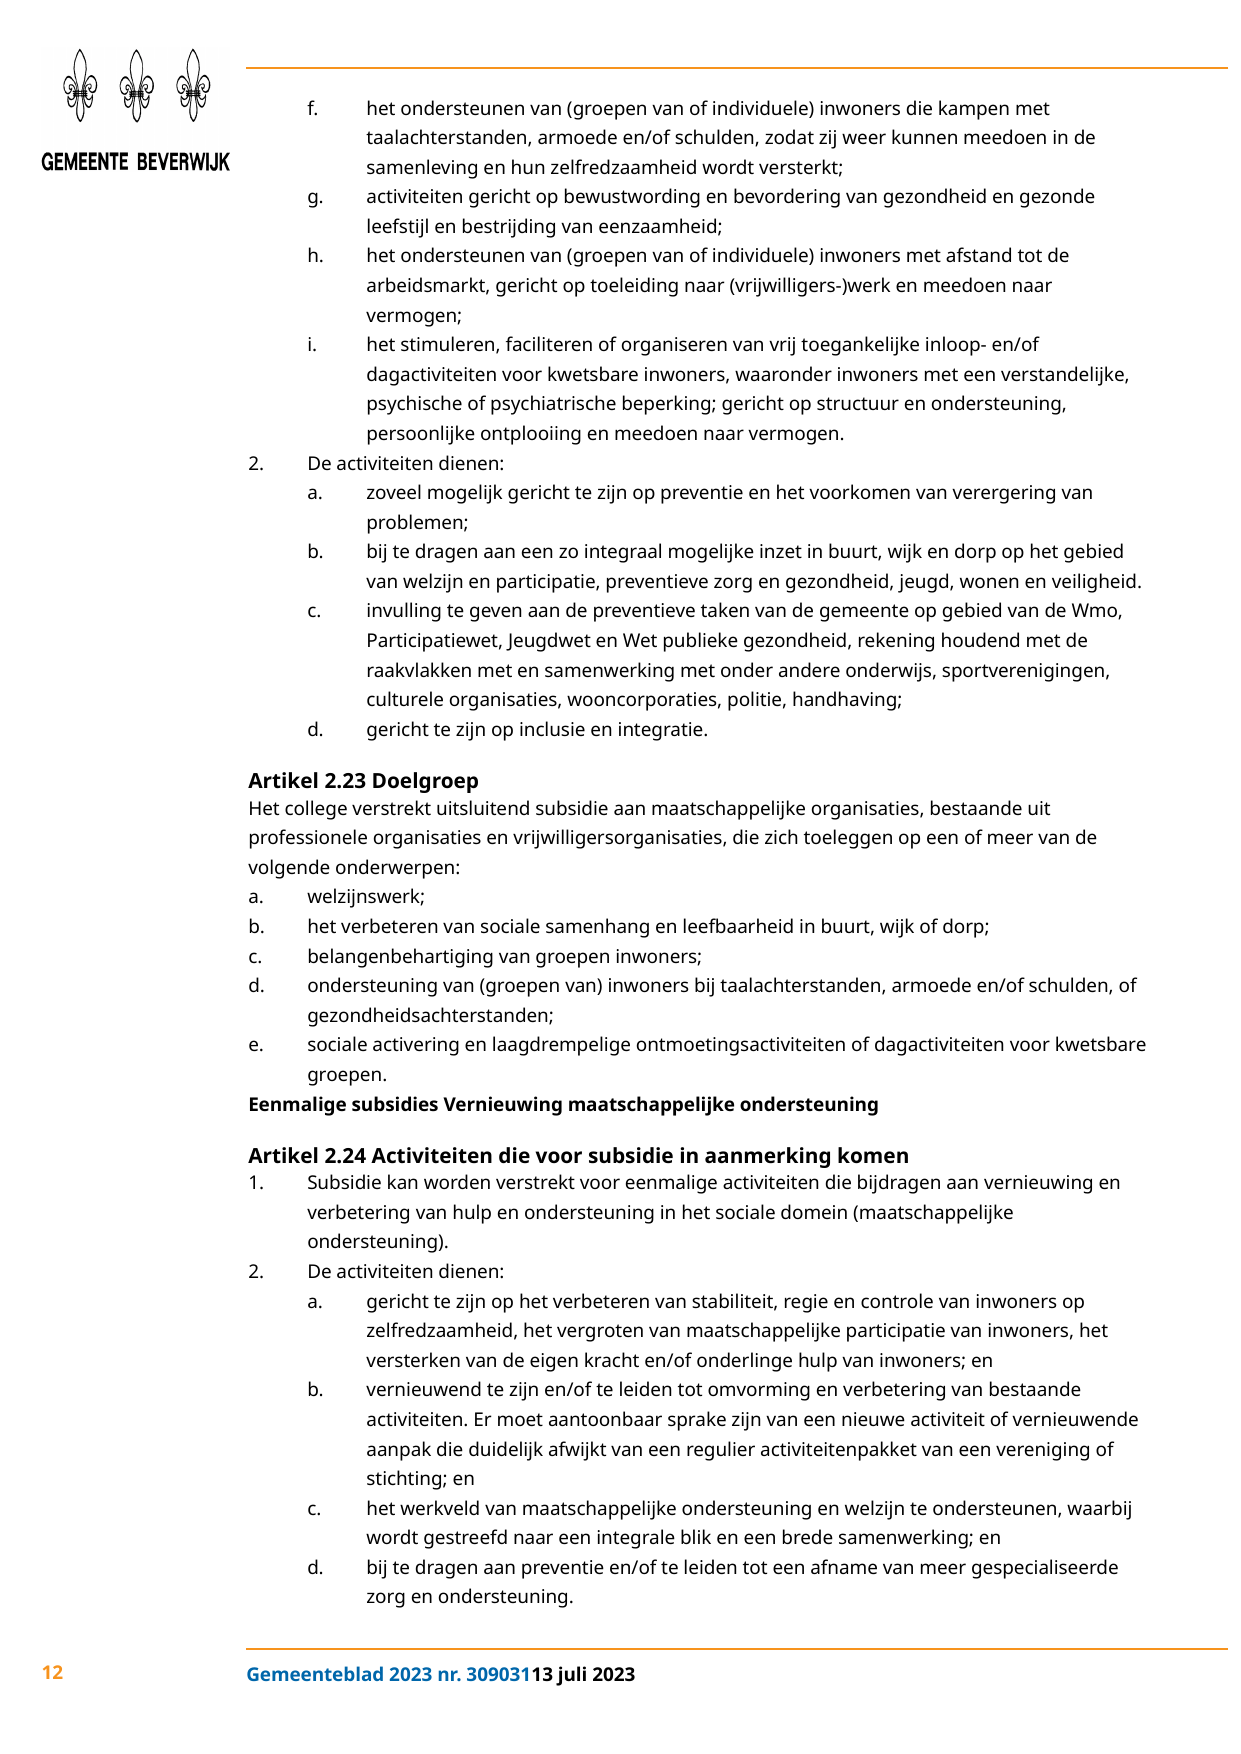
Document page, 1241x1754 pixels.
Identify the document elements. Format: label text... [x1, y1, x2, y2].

list Subsidie kan worden verstrekt voor eenmalige activiteiten die bijdragen aan vernieuwing en verbetering van hulp en ondersteuning in het sociale domein (maatschappelijke ondersteuning). [248, 1169, 1152, 1254]
list De activiteiten dienen: [248, 450, 1152, 476]
text Artikel 2.24 Activiteiten die voor subsidie in aanmerking komen [248, 1141, 1152, 1169]
list belangenbehartiging van groepen inwoners; [248, 943, 1152, 968]
list sociale activering en laagdrempelige ontmoetingsactiviteiten of dagactiviteiten voor kwetsbare groepen. [248, 1032, 1152, 1087]
text Eenmalige subsidies Vernieuwing maatschappelijke ondersteuning [248, 1091, 1152, 1116]
picture [41, 47, 231, 172]
list vernieuwend te zijn en/of te leiden tot omvorming en verbetering van bestaande activiteiten. Er moet aantoonbaar sprake zijn van een nieuwe activiteit of vernieuwende aanpak die duidelijk afwijkt van een regulier activiteitenpakket van een vereniging of stichting; en [307, 1377, 1152, 1491]
list De activiteiten dienen: [248, 1258, 1152, 1284]
list het ondersteunen van (groepen van of individuele) inwoners die kampen met taalachterstanden, armoede en/of schulden, zodat zij weer kunnen meedoen in de samenleving en hun zelfredzaamheid wordt versterkt; [307, 95, 1152, 180]
list het verbeteren van sociale samenhang en leefbaarheid in buurt, wijk of dorp; [248, 913, 1152, 939]
list invulling te geven aan de preventieve taken van de gemeente op gebied van de Wmo, Participatiewet, Jeugdwet en Wet publieke gezondheid, rekening houdend met de raakvlakken met en samenwerking met onder andere onderwijs, sportverenigingen, culturele organisaties, wooncorporaties, politie, handhaving; [307, 598, 1152, 712]
list zoveel mogelijk gericht te zijn op preventie en het voorkomen van verergering van problemen; [307, 479, 1152, 535]
list ondersteuning van (groepen van) inwoners bij taalachterstanden, armoede en/of schulden, of gezondheidsachterstanden; [248, 972, 1152, 1028]
list bij te dragen aan een zo integraal mogelijke inzet in buurt, wijk en dorp op het gebied van welzijn en participatie, preventieve zorg en gezondheid, jeugd, wonen en veiligheid. [307, 538, 1152, 594]
text Het college verstrekt uitsluitend subsidie aan maatschappelijke organisaties, bestaande uit professionele organisaties en vrijwilligersorganisaties, die zich toeleggen op een of meer van de volgende onderwerpen: [248, 795, 1152, 880]
list gericht te zijn op inclusie en integratie. [307, 716, 1152, 742]
list het werkveld van maatschappelijke ondersteuning en welzijn te ondersteunen, waarbij wordt gestreefd naar een integrale blik en een brede samenwerking; en [307, 1495, 1152, 1550]
list gericht te zijn op het verbeteren van stabiliteit, regie en controle van inwoners op zelfredzaamheid, het vergroten van maatschappelijke participatie van inwoners, het versterken van de eigen kracht en/of onderlinge hulp van inwoners; en [307, 1288, 1152, 1373]
text Artikel 2.23 Doelgroep [248, 766, 1152, 795]
list activiteiten gericht op bewustwording en bevordering van gezondheid en gezonde leefstijl en bestrijding van eenzaamheid; [307, 183, 1152, 239]
list het stimuleren, faciliteren of organiseren van vrij toegankelijke inloop- en/of dagactiviteiten voor kwetsbare inwoners, waaronder inwoners met een verstandelijke, psychische of psychiatrische beperking; gericht op structuur en ondersteuning, persoonlijke ontplooiing en meedoen naar vermogen. [307, 331, 1152, 446]
list het ondersteunen van (groepen van of individuele) inwoners met afstand tot de arbeidsmarkt, gericht op toeleiding naar (vrijwilligers-)werk en meedoen naar vermogen; [307, 243, 1152, 328]
list bij te dragen aan preventie en/of te leiden tot een afname van meer gespecialiseerde zorg en ondersteuning. [307, 1554, 1152, 1609]
list welzijnswerk; [248, 884, 1152, 909]
